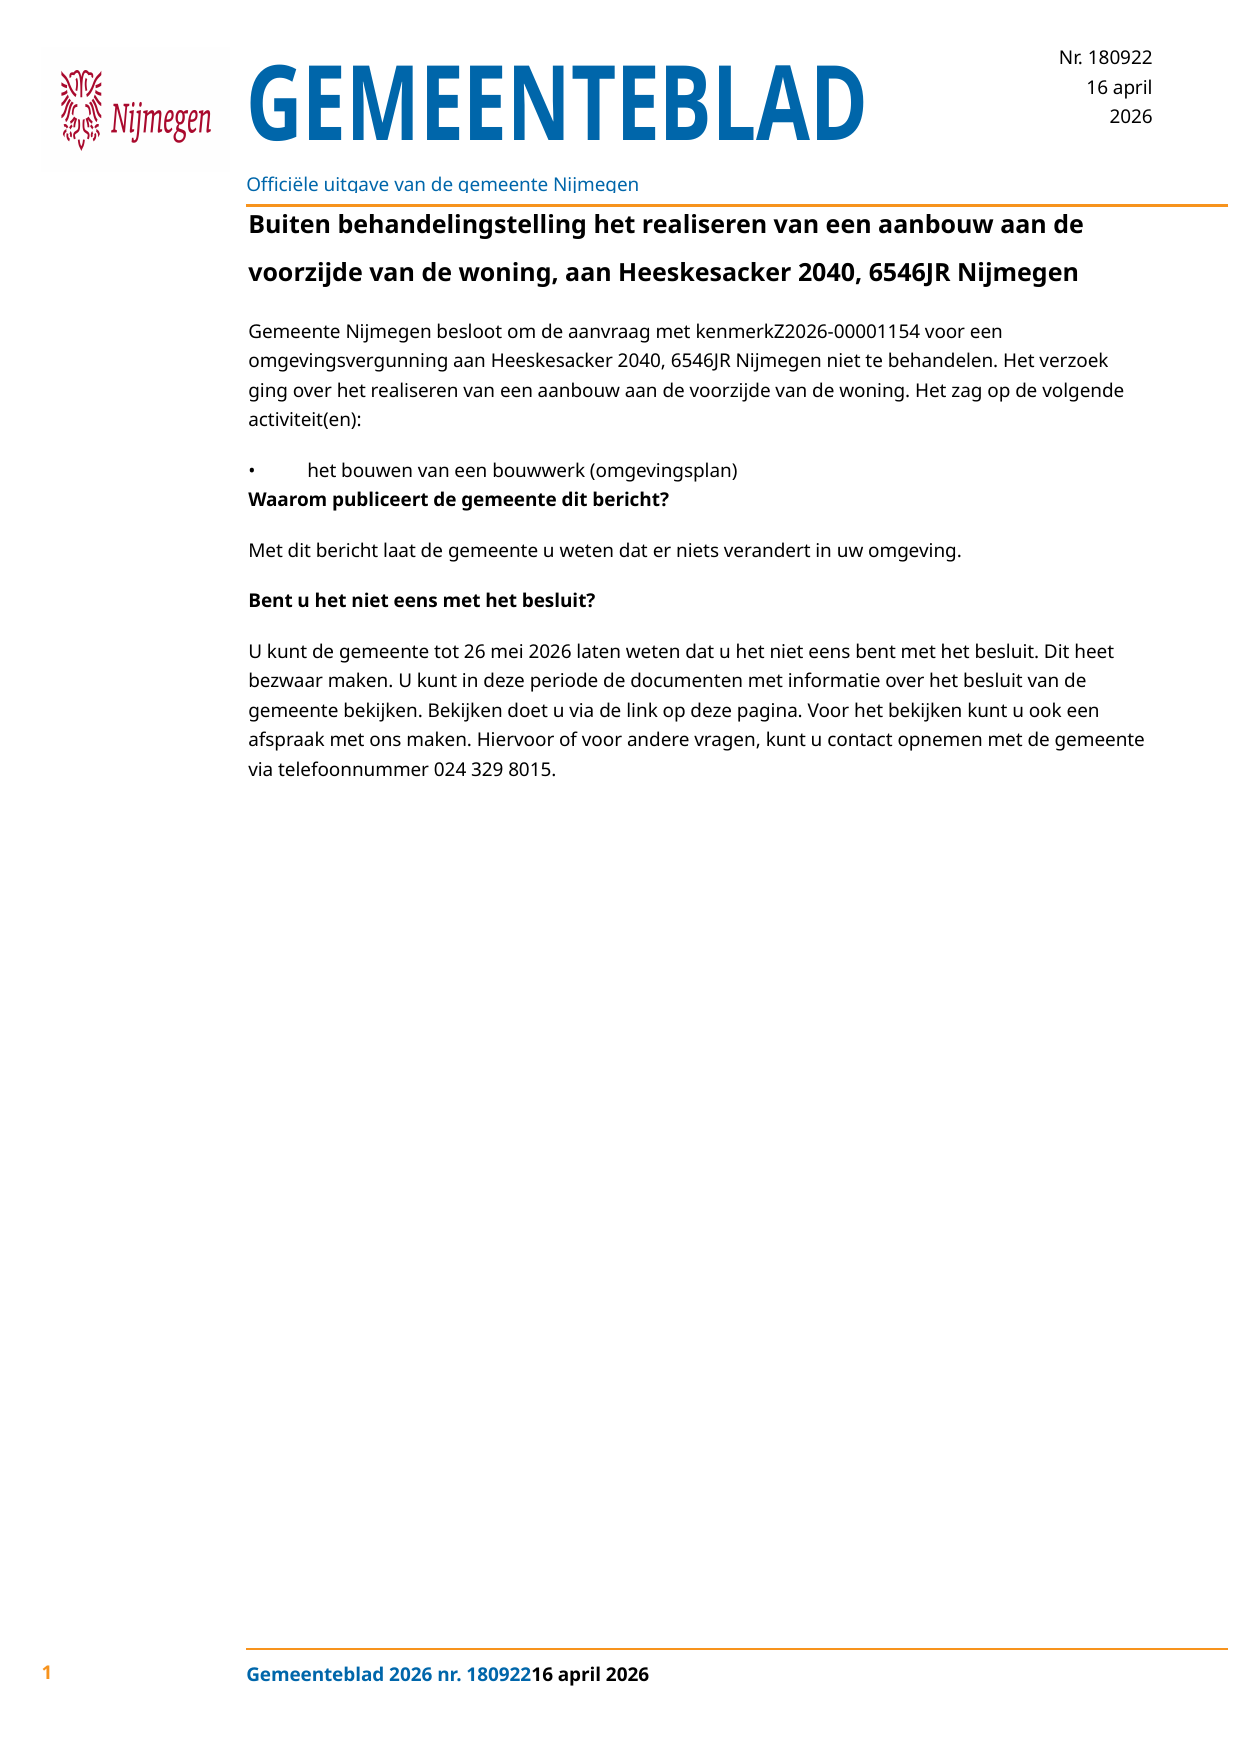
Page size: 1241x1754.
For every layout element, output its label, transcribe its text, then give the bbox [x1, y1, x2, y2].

text Buiten behandelingstelling het realiseren van een aanbouw aan de voorzijde van de woning, aan Heeskesacker 2040, 6546JR Nijmegen [248, 207, 1152, 288]
text Bent u het niet eens met het besluit? [248, 587, 1152, 613]
picture [41, 47, 231, 172]
text Met dit bericht laat de gemeente u weten dat er niets verandert in uw omgeving. [248, 537, 1152, 563]
text U kunt de gemeente tot 26 mei 2026 laten weten dat u het niet eens bent met het besluit. Dit heet bezwaar maken. U kunt in deze periode de documenten met informatie over het besluit van de gemeente bekijken. Bekijken doet u via de link op deze pagina. Voor het bekijken kunt u ook een afspraak met ons maken. Hiervoor of voor andere vragen, kunt u contact opnemen met de gemeente via telefoonnummer 024 329 8015. [248, 638, 1152, 782]
text Gemeente Nijmegen besloot om de aanvraag met kenmerkZ2026-00001154 voor een omgevingsvergunning aan Heeskesacker 2040, 6546JR Nijmegen niet te behandelen. Het verzoek ging over het realiseren van een aanbouw aan de voorzijde van de woning. Het zag op de volgende activiteit(en): [248, 318, 1152, 432]
text Waarom publiceert de gemeente dit bericht? [248, 487, 1152, 512]
list het bouwen van een bouwwerk (omgevingsplan) [248, 457, 1152, 483]
